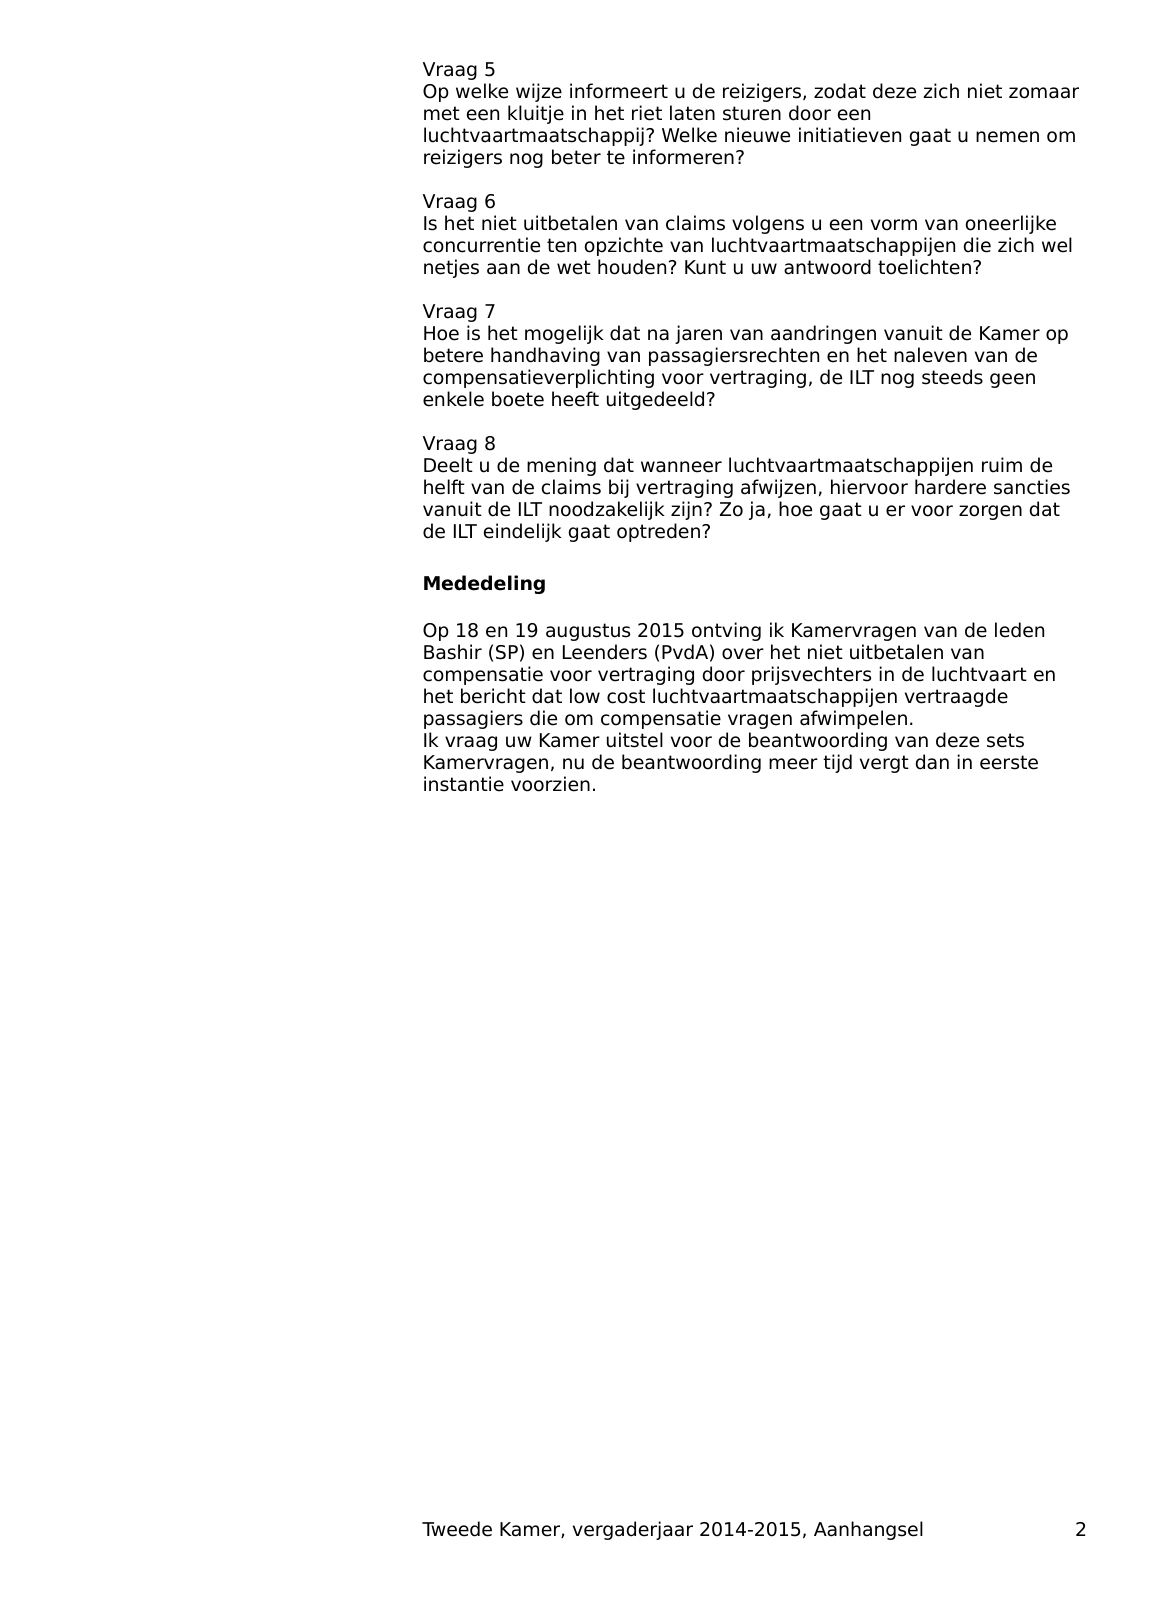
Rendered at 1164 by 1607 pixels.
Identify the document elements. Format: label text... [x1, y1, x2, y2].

text Hoe is het mogelijk dat na jaren van aandringen vanuit de Kamer op betere handhaving van passagiersrechten en het naleven van de compensatieverplichting voor vertraging, de ILT nog steeds geen enkele boete heeft uitgedeeld? [422, 323, 1087, 411]
subtitle Mededeling [422, 573, 1087, 595]
text Is het niet uitbetalen van claims volgens u een vorm van oneerlijke concurrentie ten opzichte van luchtvaartmaatschappijen die zich wel netjes aan de wet houden? Kunt u uw antwoord toelichten? [422, 213, 1087, 279]
text Ik vraag uw Kamer uitstel voor de beantwoording van deze sets Kamervragen, nu de beantwoording meer tijd vergt dan in eerste instantie voorzien. [422, 730, 1087, 796]
text Vraag 7 [422, 301, 1087, 323]
text Op 18 en 19 augustus 2015 ontving ik Kamervragen van de leden Bashir (SP) en Leenders (PvdA) over het niet uitbetalen van compensatie voor vertraging door prijsvechters in de luchtvaart en het bericht dat low cost luchtvaartmaatschappijen vertraagde passagiers die om compensatie vragen afwimpelen. [422, 620, 1087, 730]
text Deelt u de mening dat wanneer luchtvaartmaatschappijen ruim de helft van de claims bij vertraging afwijzen, hiervoor hardere sancties vanuit de ILT noodzakelijk zijn? Zo ja, hoe gaat u er voor zorgen dat de ILT eindelijk gaat optreden? [422, 455, 1087, 543]
text Vraag 8 [422, 433, 1087, 455]
text Vraag 5 [422, 59, 1087, 81]
text Vraag 6 [422, 191, 1087, 213]
text Op welke wijze informeert u de reizigers, zodat deze zich niet zomaar met een kluitje in het riet laten sturen door een luchtvaartmaatschappij? Welke nieuwe initiatieven gaat u nemen om reizigers nog beter te informeren? [422, 81, 1087, 169]
